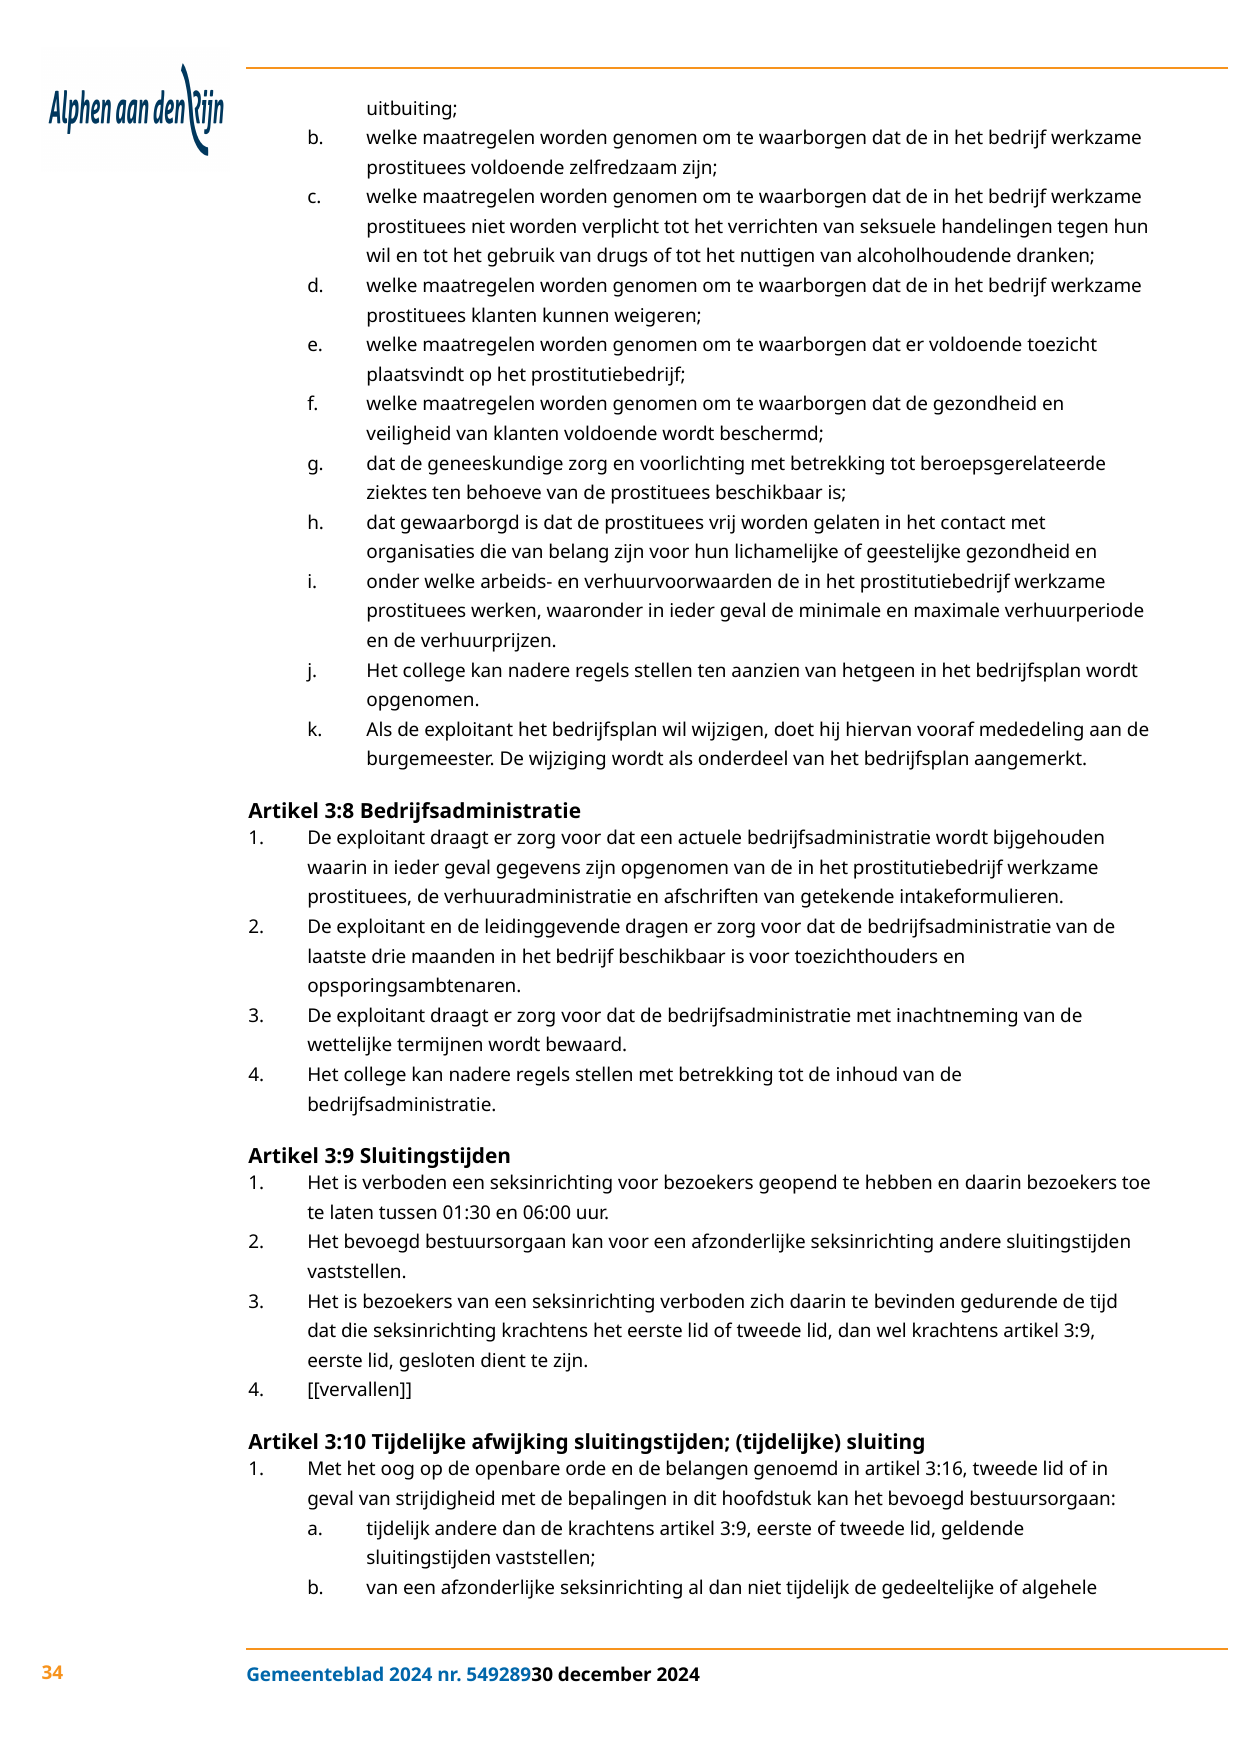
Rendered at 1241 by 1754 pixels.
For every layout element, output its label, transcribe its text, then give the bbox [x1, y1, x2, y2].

list Het is verboden een seksinrichting voor bezoekers geopend te hebben en daarin bezoekers toe te laten tussen 01:30 en 06:00 uur. [248, 1169, 1152, 1225]
list tijdelijk andere dan de krachtens artikel 3:9, eerste of tweede lid, geldende sluitingstijden vaststellen; [307, 1515, 1152, 1570]
list Als de exploitant het bedrijfsplan wil wijzigen, doet hij hiervan vooraf mededeling aan de burgemeester. De wijziging wordt als onderdeel van het bedrijfsplan aangemerkt. [307, 716, 1152, 771]
list De exploitant draagt er zorg voor dat de bedrijfsadministratie met inachtneming van de wettelijke termijnen wordt bewaard. [248, 1002, 1152, 1057]
list De exploitant draagt er zorg voor dat een actuele bedrijfsadministratie wordt bijgehouden waarin in ieder geval gegevens zijn opgenomen van de in het prostitutiebedrijf werkzame prostituees, de verhuuradministratie en afschriften van getekende intakeformulieren. [248, 824, 1152, 909]
list [[vervallen]] [248, 1377, 1152, 1402]
list Het bevoegd bestuursorgaan kan voor een afzonderlijke seksinrichting andere sluitingstijden vaststellen. [248, 1229, 1152, 1284]
list van een afzonderlijke seksinrichting al dan niet tijdelijk de gedeeltelijke of algehele [307, 1574, 1152, 1599]
list welke maatregelen worden genomen om te waarborgen dat de in het bedrijf werkzame prostituees voldoende zelfredzaam zijn; [307, 124, 1152, 180]
list welke maatregelen worden genomen om te waarborgen dat de gezondheid en veiligheid van klanten voldoende wordt beschermd; [307, 391, 1152, 446]
list Het college kan nadere regels stellen met betrekking tot de inhoud van de bedrijfsadministratie. [248, 1061, 1152, 1116]
list welke maatregelen worden genomen om te waarborgen dat er voldoende toezicht plaatsvindt op het prostitutiebedrijf; [307, 331, 1152, 387]
list uitbuiting; [307, 95, 1152, 121]
picture [41, 47, 231, 172]
text Artikel 3:8 Bedrijfsadministratie [248, 796, 1152, 824]
list onder welke arbeids- en verhuurvoorwaarden de in het prostitutiebedrijf werkzame prostituees werken, waaronder in ieder geval de minimale en maximale verhuurperiode en de verhuurprijzen. [307, 568, 1152, 653]
list Het college kan nadere regels stellen ten aanzien van hetgeen in het bedrijfsplan wordt opgenomen. [307, 657, 1152, 712]
list Het is bezoekers van een seksinrichting verboden zich daarin te bevinden gedurende de tijd dat die seksinrichting krachtens het eerste lid of tweede lid, dan wel krachtens artikel 3:9, eerste lid, gesloten dient te zijn. [248, 1288, 1152, 1373]
list welke maatregelen worden genomen om te waarborgen dat de in het bedrijf werkzame prostituees klanten kunnen weigeren; [307, 272, 1152, 328]
text Artikel 3:9 Sluitingstijden [248, 1141, 1152, 1169]
list dat gewaarborgd is dat de prostituees vrij worden gelaten in het contact met organisaties die van belang zijn voor hun lichamelijke of geestelijke gezondheid en [307, 509, 1152, 564]
list Met het oog op de openbare orde en de belangen genoemd in artikel 3:16, tweede lid of in geval van strijdigheid met de bepalingen in dit hoofdstuk kan het bevoegd bestuursorgaan: [248, 1456, 1152, 1511]
list De exploitant en de leidinggevende dragen er zorg voor dat de bedrijfsadministratie van de laatste drie maanden in het bedrijf beschikbaar is voor toezichthouders en opsporingsambtenaren. [248, 913, 1152, 998]
list dat de geneeskundige zorg en voorlichting met betrekking tot beroepsgerelateerde ziektes ten behoeve van de prostituees beschikbaar is; [307, 450, 1152, 505]
list welke maatregelen worden genomen om te waarborgen dat de in het bedrijf werkzame prostituees niet worden verplicht tot het verrichten van seksuele handelingen tegen hun wil en tot het gebruik van drugs of tot het nuttigen van alcoholhoudende dranken; [307, 183, 1152, 268]
text Artikel 3:10 Tijdelijke afwijking sluitingstijden; (tijdelijke) sluiting [248, 1427, 1152, 1456]
